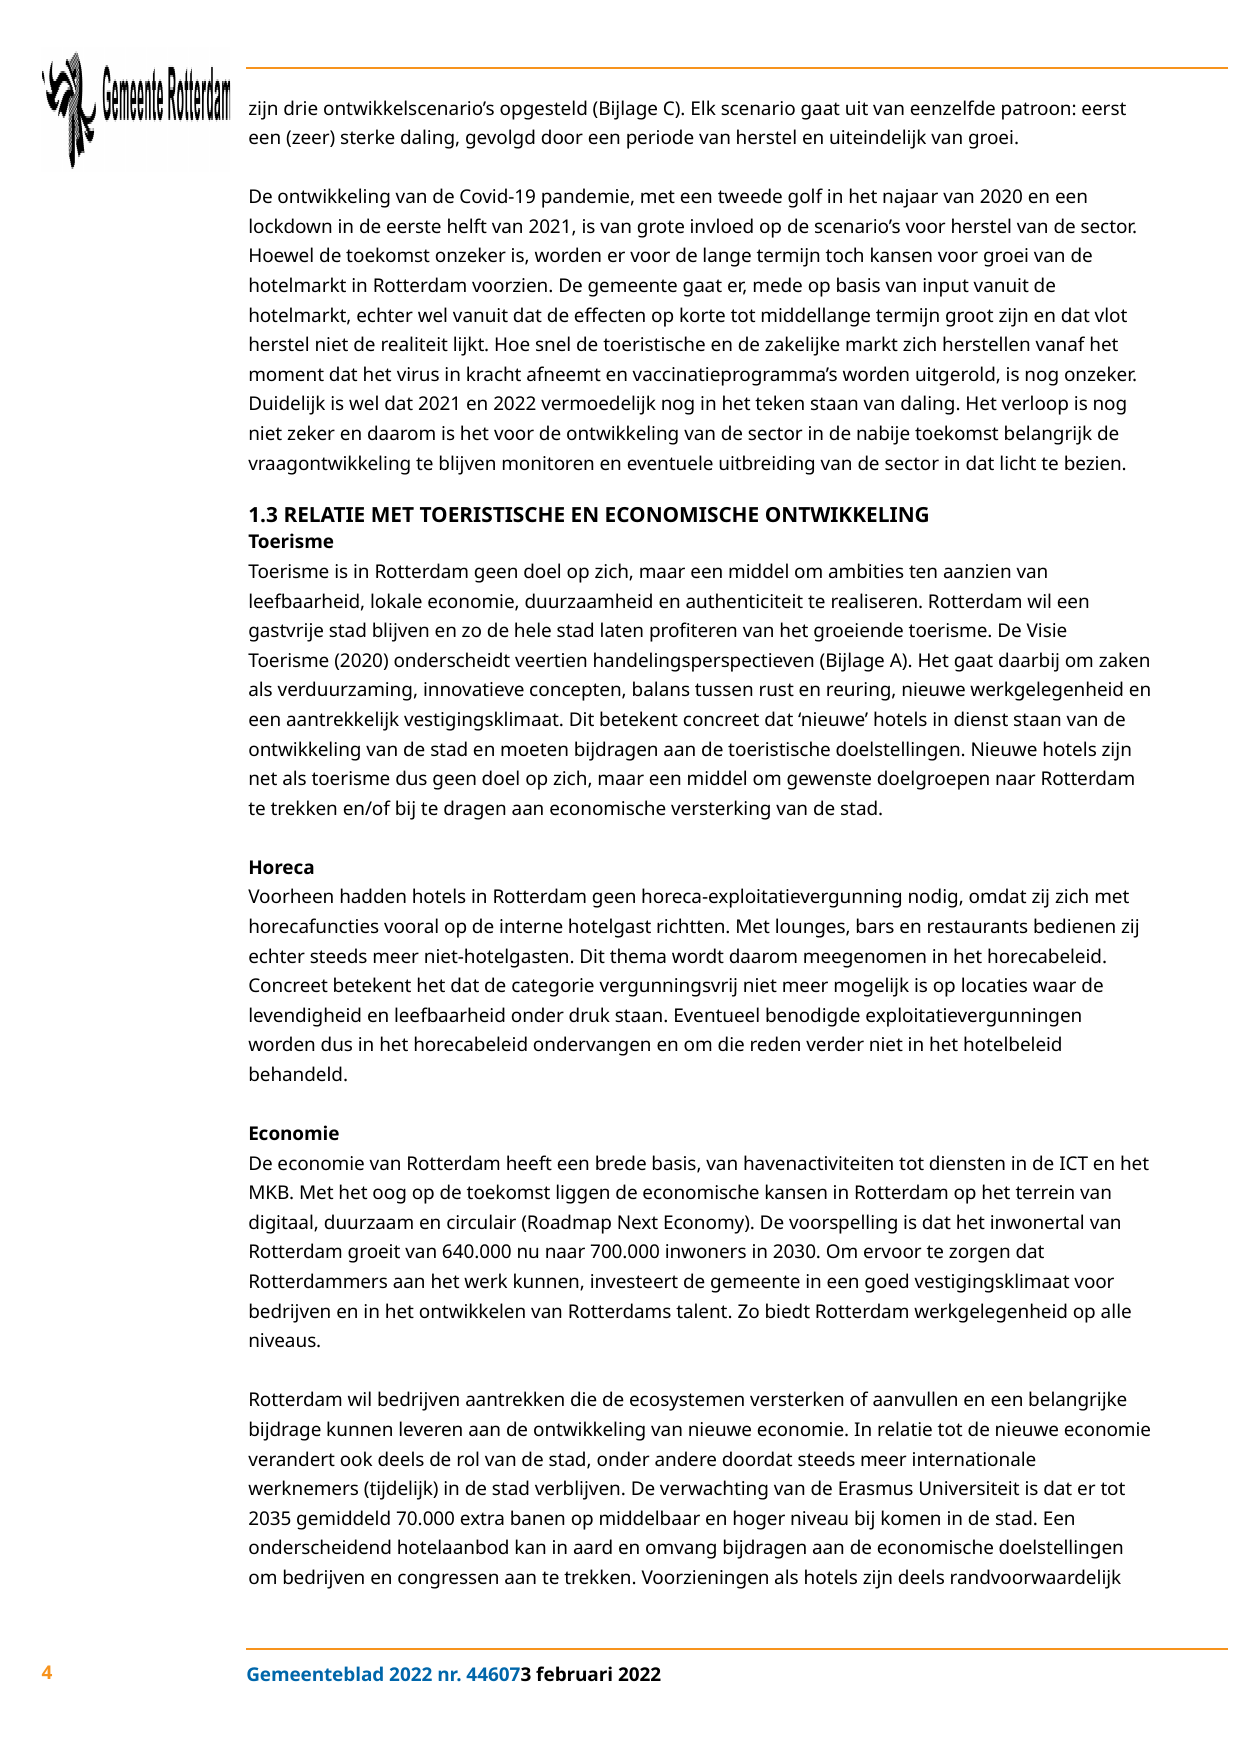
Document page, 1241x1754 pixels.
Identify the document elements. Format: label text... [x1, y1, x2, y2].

text Horeca [248, 854, 1152, 880]
text Rotterdam wil bedrijven aantrekken die de ecosystemen versterken of aanvullen en een belangrijke bijdrage kunnen leveren aan de ontwikkeling van nieuwe economie. In relatie tot de nieuwe economie verandert ook deels de rol van de stad, onder andere doordat steeds meer internationale werknemers (tijdelijk) in de stad verblijven. De verwachting van de Erasmus Universiteit is dat er tot 2035 gemiddeld 70.000 extra banen op middelbaar en hoger niveau bij komen in de stad. Een onderscheidend hotelaanbod kan in aard en omvang bijdragen aan de economische doelstellingen om bedrijven en congressen aan te trekken. Voorzieningen als hotels zijn deels randvoorwaardelijk [248, 1387, 1152, 1590]
text De economie van Rotterdam heeft een brede basis, van havenactiviteiten tot diensten in de ICT en het MKB. Met het oog op de toekomst liggen de economische kansen in Rotterdam op het terrein van digitaal, duurzaam en circulair (Roadmap Next Economy). De voorspelling is dat het inwonertal van Rotterdam groeit van 640.000 nu naar 700.000 inwoners in 2030. Om ervoor te zorgen dat Rotterdammers aan het werk kunnen, investeert de gemeente in een goed vestigingsklimaat voor bedrijven en in het ontwikkelen van Rotterdams talent. Zo biedt Rotterdam werkgelegenheid op alle niveaus. [248, 1150, 1152, 1353]
text Economie [248, 1120, 1152, 1146]
text 1.3 RELATIE MET TOERISTISCHE EN ECONOMISCHE ONTWIKKELING [248, 500, 1152, 529]
text zijn drie ontwikkelscenario’s opgesteld (Bijlage C). Elk scenario gaat uit van eenzelfde patroon: eerst een (zeer) sterke daling, gevolgd door een periode van herstel en uiteindelijk van groei. [248, 95, 1152, 150]
picture [41, 47, 231, 172]
text De ontwikkeling van de Covid-19 pandemie, met een tweede golf in het najaar van 2020 en een lockdown in de eerste helft van 2021, is van grote invloed op de scenario’s voor herstel van de sector. Hoewel de toekomst onzeker is, worden er voor de lange termijn toch kansen voor groei van de hotelmarkt in Rotterdam voorzien. De gemeente gaat er, mede op basis van input vanuit de hotelmarkt, echter wel vanuit dat de effecten op korte tot middellange termijn groot zijn en dat vlot herstel niet de realiteit lijkt. Hoe snel de toeristische en de zakelijke markt zich herstellen vanaf het moment dat het virus in kracht afneemt en vaccinatieprogramma’s worden uitgerold, is nog onzeker. Duidelijk is wel dat 2021 en 2022 vermoedelijk nog in het teken staan van daling. Het verloop is nog niet zeker en daarom is het voor de ontwikkeling van de sector in de nabije toekomst belangrijk de vraagontwikkeling te blijven monitoren en eventuele uitbreiding van de sector in dat licht te bezien. [248, 183, 1152, 476]
text Toerisme [248, 529, 1152, 554]
text Toerisme is in Rotterdam geen doel op zich, maar een middel om ambities ten aanzien van leefbaarheid, lokale economie, duurzaamheid en authenticiteit te realiseren. Rotterdam wil een gastvrije stad blijven en zo de hele stad laten profiteren van het groeiende toerisme. De Visie Toerisme (2020) onderscheidt veertien handelingsperspectieven (Bijlage A). Het gaat daarbij om zaken als verduurzaming, innovatieve concepten, balans tussen rust en reuring, nieuwe werkgelegenheid en een aantrekkelijk vestigingsklimaat. Dit betekent concreet dat ‘nieuwe’ hotels in dienst staan van de ontwikkeling van de stad en moeten bijdragen aan de toeristische doelstellingen. Nieuwe hotels zijn net als toerisme dus geen doel op zich, maar een middel om gewenste doelgroepen naar Rotterdam te trekken en/of bij te dragen aan economische versterking van de stad. [248, 558, 1152, 821]
text Voorheen hadden hotels in Rotterdam geen horeca-exploitatievergunning nodig, omdat zij zich met horecafuncties vooral op de interne hotelgast richtten. Met lounges, bars en restaurants bedienen zij echter steeds meer niet-hotelgasten. Dit thema wordt daarom meegenomen in het horecabeleid. Concreet betekent het dat de categorie vergunningsvrij niet meer mogelijk is op locaties waar de levendigheid en leefbaarheid onder druk staan. Eventueel benodigde exploitatievergunningen worden dus in het horecabeleid ondervangen en om die reden verder niet in het hotelbeleid behandeld. [248, 884, 1152, 1087]
